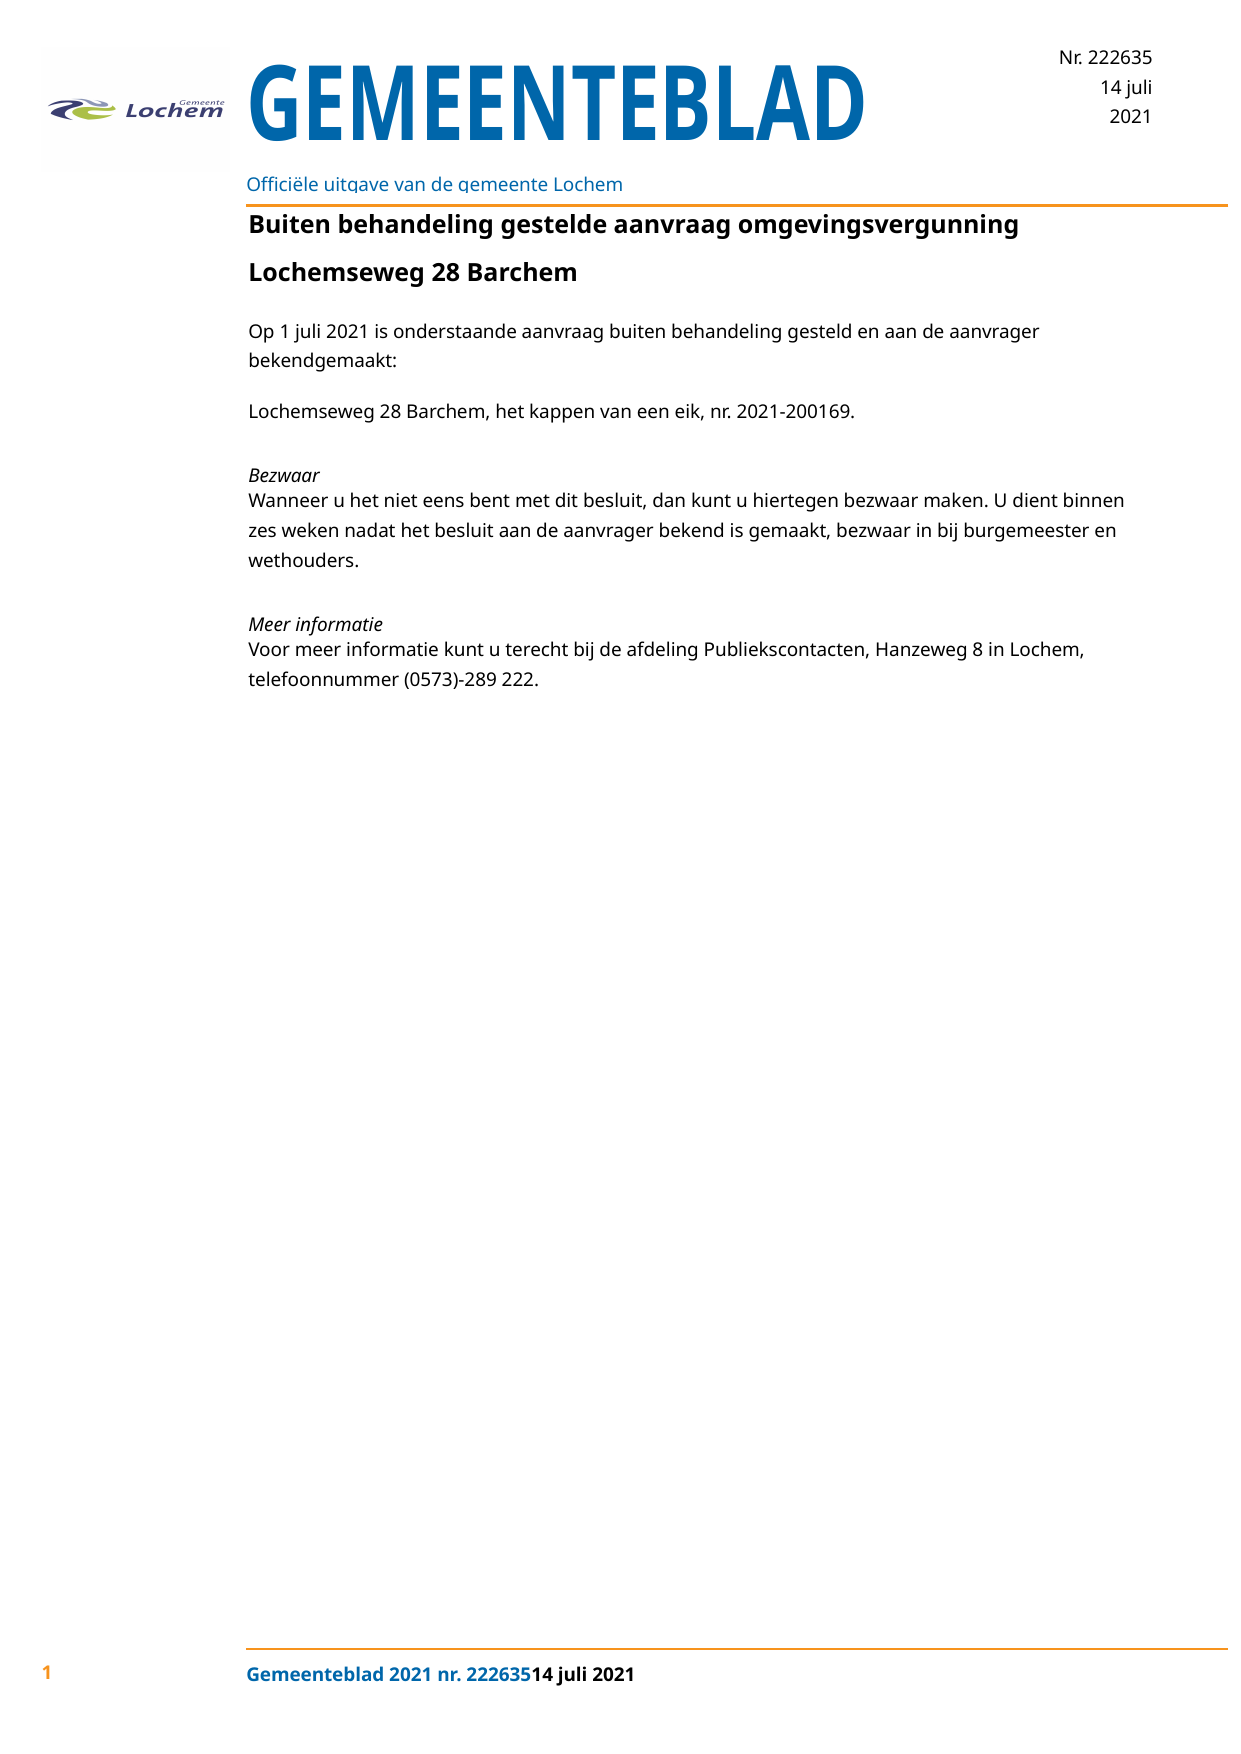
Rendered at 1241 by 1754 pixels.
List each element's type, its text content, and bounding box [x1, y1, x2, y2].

text Wanneer u het niet eens bent met dit besluit, dan kunt u hiertegen bezwaar maken. U dient binnen zes weken nadat het besluit aan de aanvrager bekend is gemaakt, bezwaar in bij burgemeester en wethouders. [248, 488, 1152, 572]
text Bezwaar [248, 462, 1152, 488]
text Voor meer informatie kunt u terecht bij de afdeling Publiekscontacten, Hanzeweg 8 in Lochem, telefoonnummer (0573)-289 222. [248, 636, 1152, 692]
picture [41, 47, 231, 172]
text Buiten behandeling gestelde aanvraag omgevingsvergunning Lochemseweg 28 Barchem [248, 207, 1152, 288]
text Lochemseweg 28 Barchem, het kappen van een eik, nr. 2021-200169. [248, 398, 1152, 424]
text Meer informatie [248, 611, 1152, 636]
text Op 1 juli 2021 is onderstaande aanvraag buiten behandeling gesteld en aan de aanvrager bekendgemaakt: [248, 318, 1152, 373]
